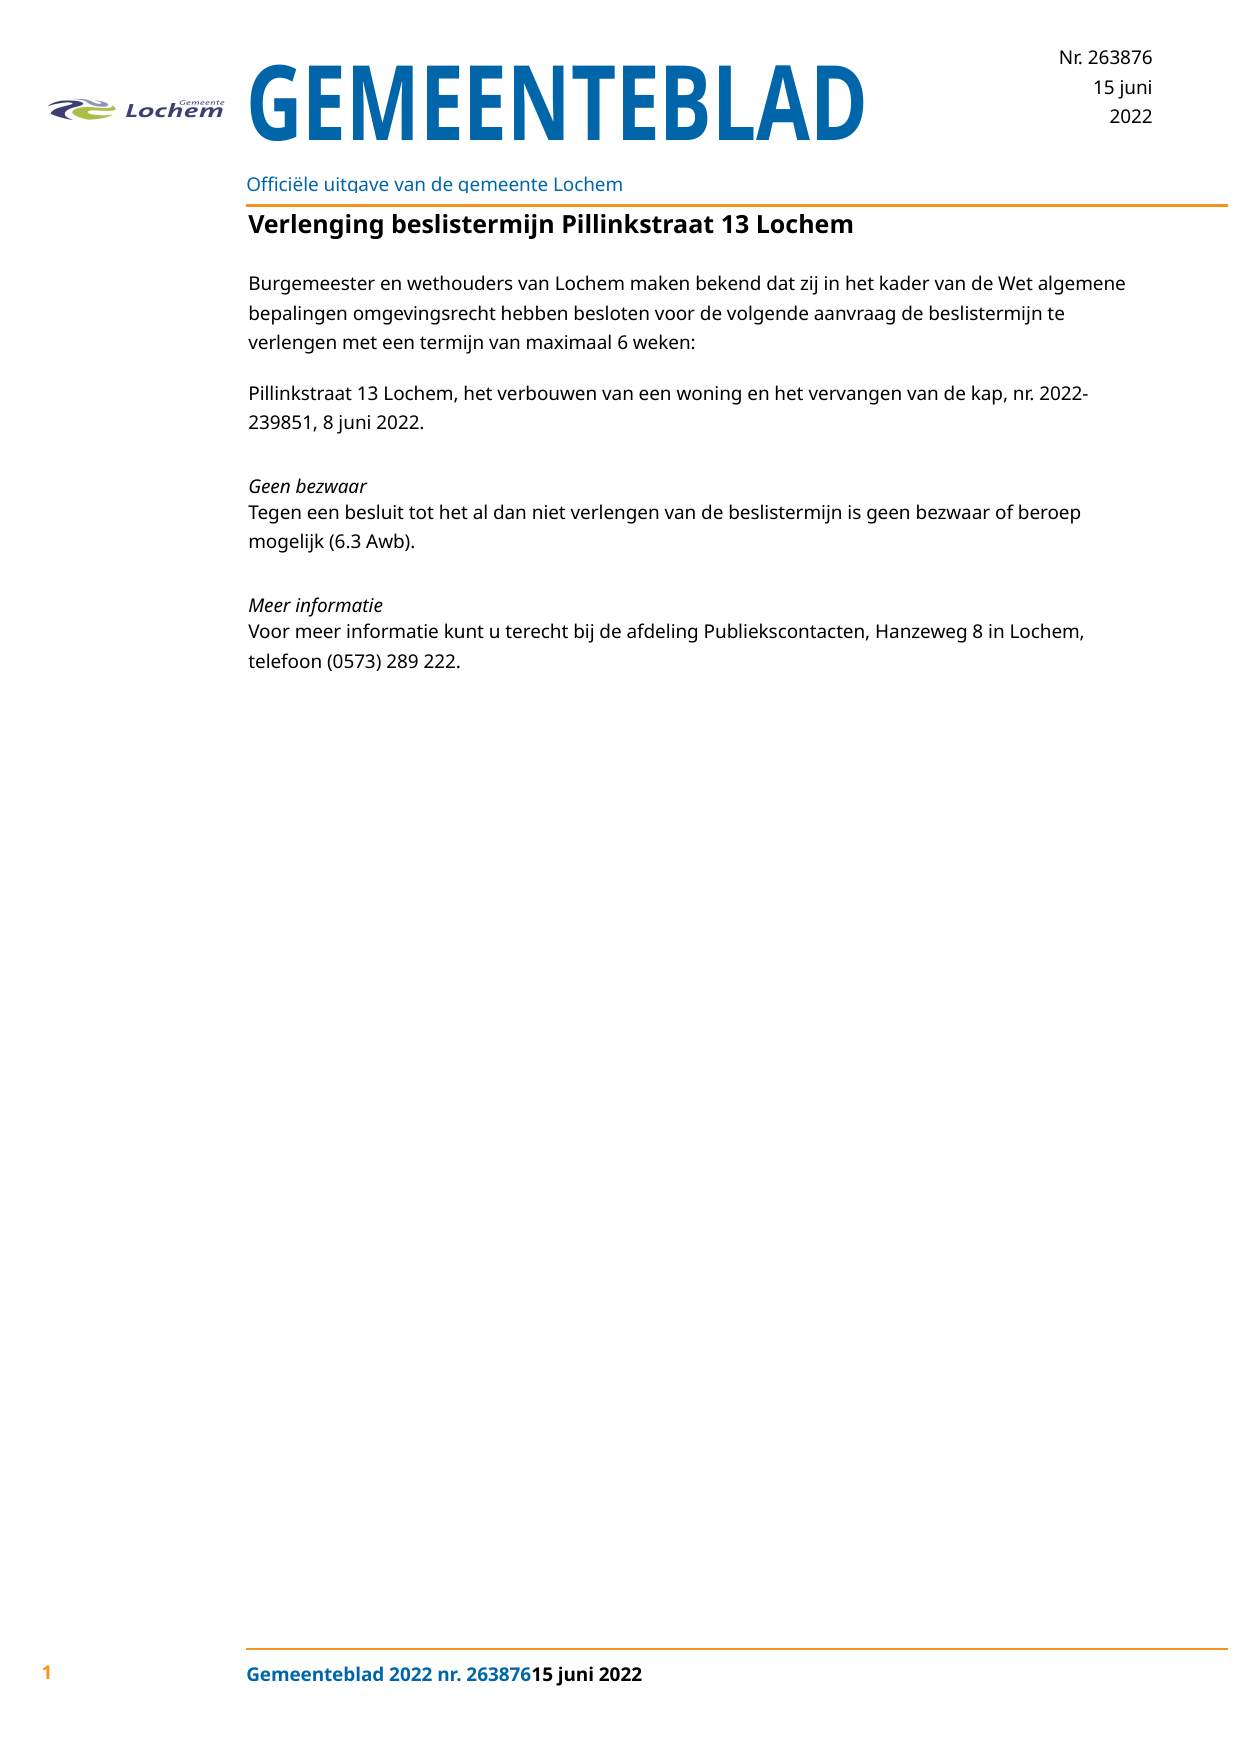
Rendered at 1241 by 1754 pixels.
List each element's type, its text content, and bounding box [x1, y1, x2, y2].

text Pillinkstraat 13 Lochem, het verbouwen van een woning en het vervangen van de kap, nr. 2022-239851, 8 juni 2022. [248, 380, 1152, 435]
text Tegen een besluit tot het al dan niet verlengen van de beslistermijn is geen bezwaar of beroep mogelijk (6.3 Awb). [248, 499, 1152, 554]
picture [41, 47, 231, 172]
text Verlenging beslistermijn Pillinkstraat 13 Lochem [248, 207, 1152, 241]
text Meer informatie [248, 593, 1152, 618]
text Voor meer informatie kunt u terecht bij de afdeling Publiekscontacten, Hanzeweg 8 in Lochem, telefoon (0573) 289 222. [248, 618, 1152, 674]
text Geen bezwaar [248, 473, 1152, 499]
text Burgemeester en wethouders van Lochem maken bekend dat zij in het kader van de Wet algemene bepalingen omgevingsrecht hebben besloten voor de volgende aanvraag de beslistermijn te verlengen met een termijn van maximaal 6 weken: [248, 270, 1152, 355]
